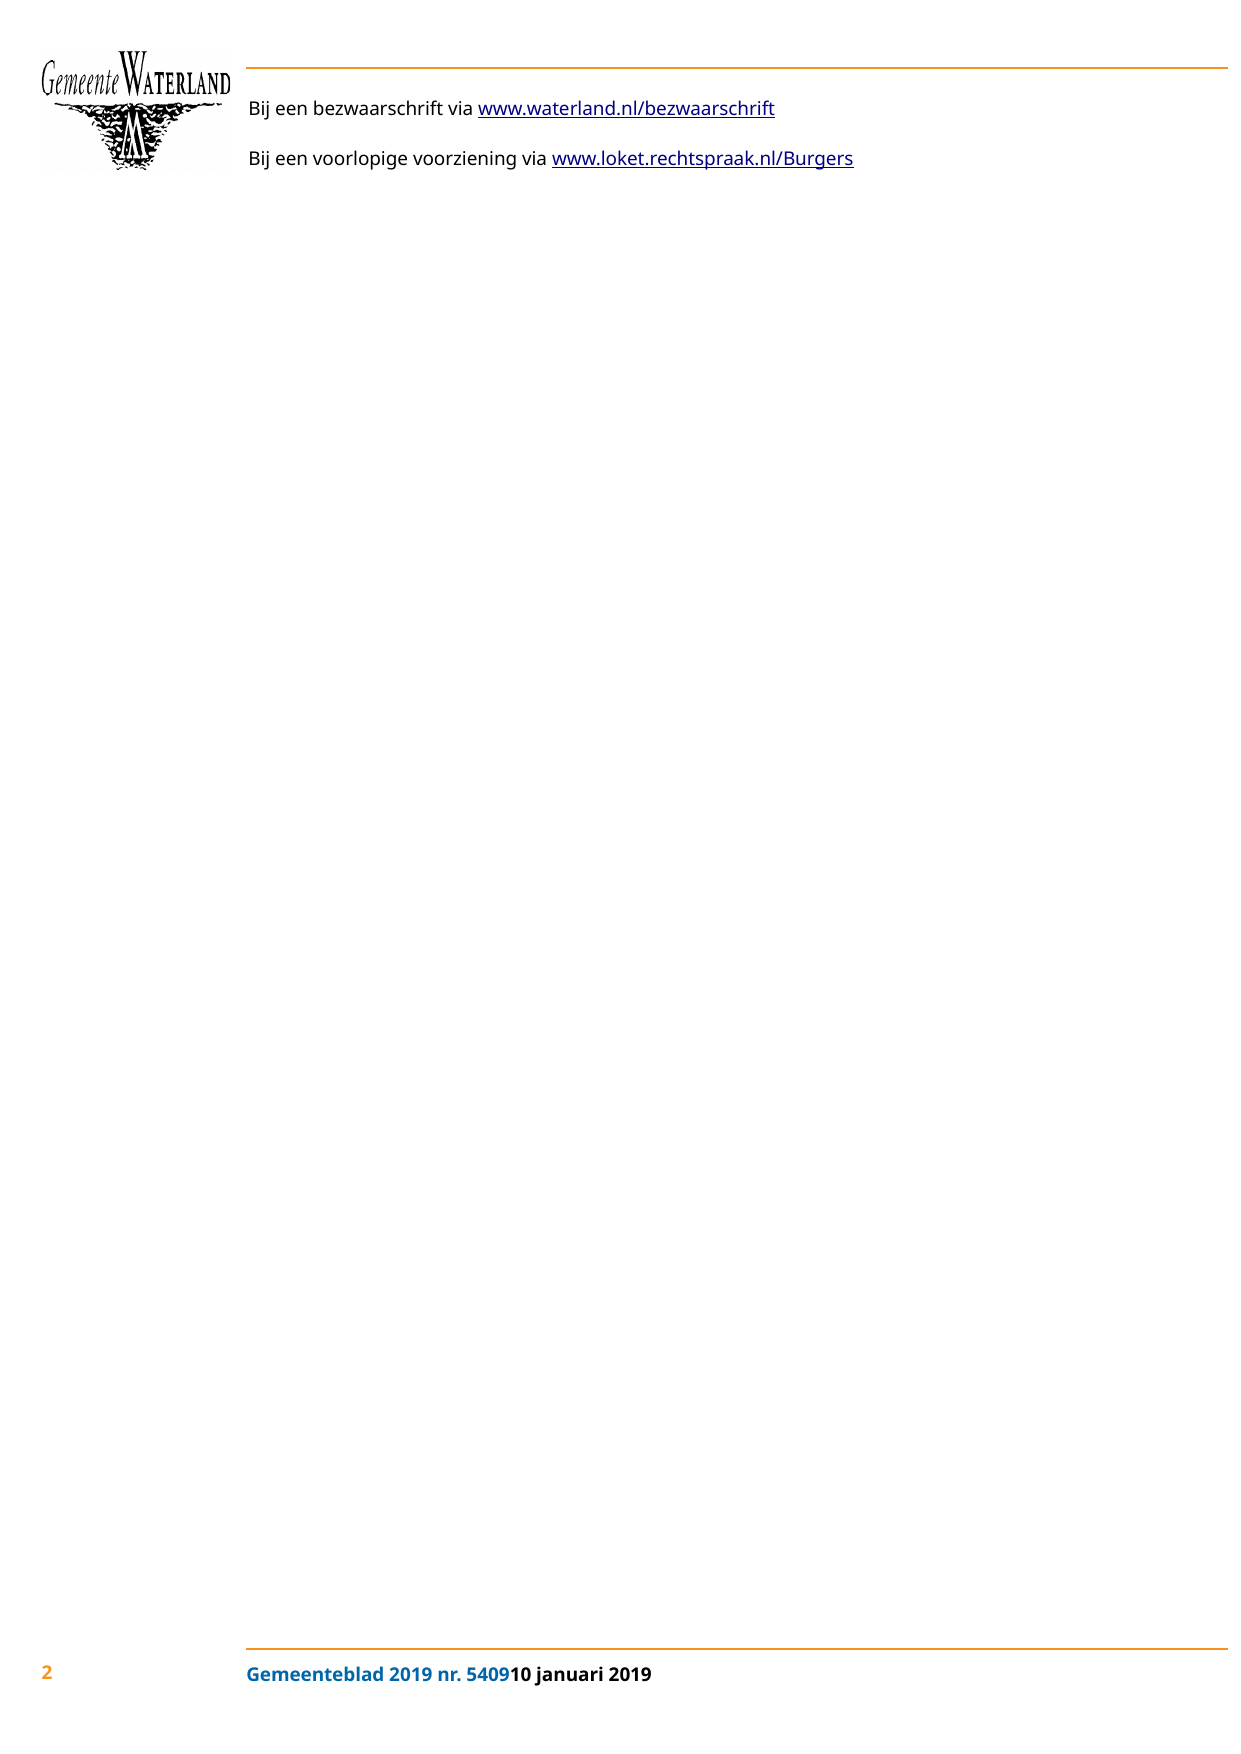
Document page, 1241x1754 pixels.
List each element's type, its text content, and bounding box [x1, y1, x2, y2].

picture [41, 47, 231, 172]
text Bij een bezwaarschrift via www.waterland.nl/bezwaarschrift [248, 95, 1152, 121]
text Bij een voorlopige voorziening via www.loket.rechtspraak.nl/Burgers [248, 145, 1152, 171]
